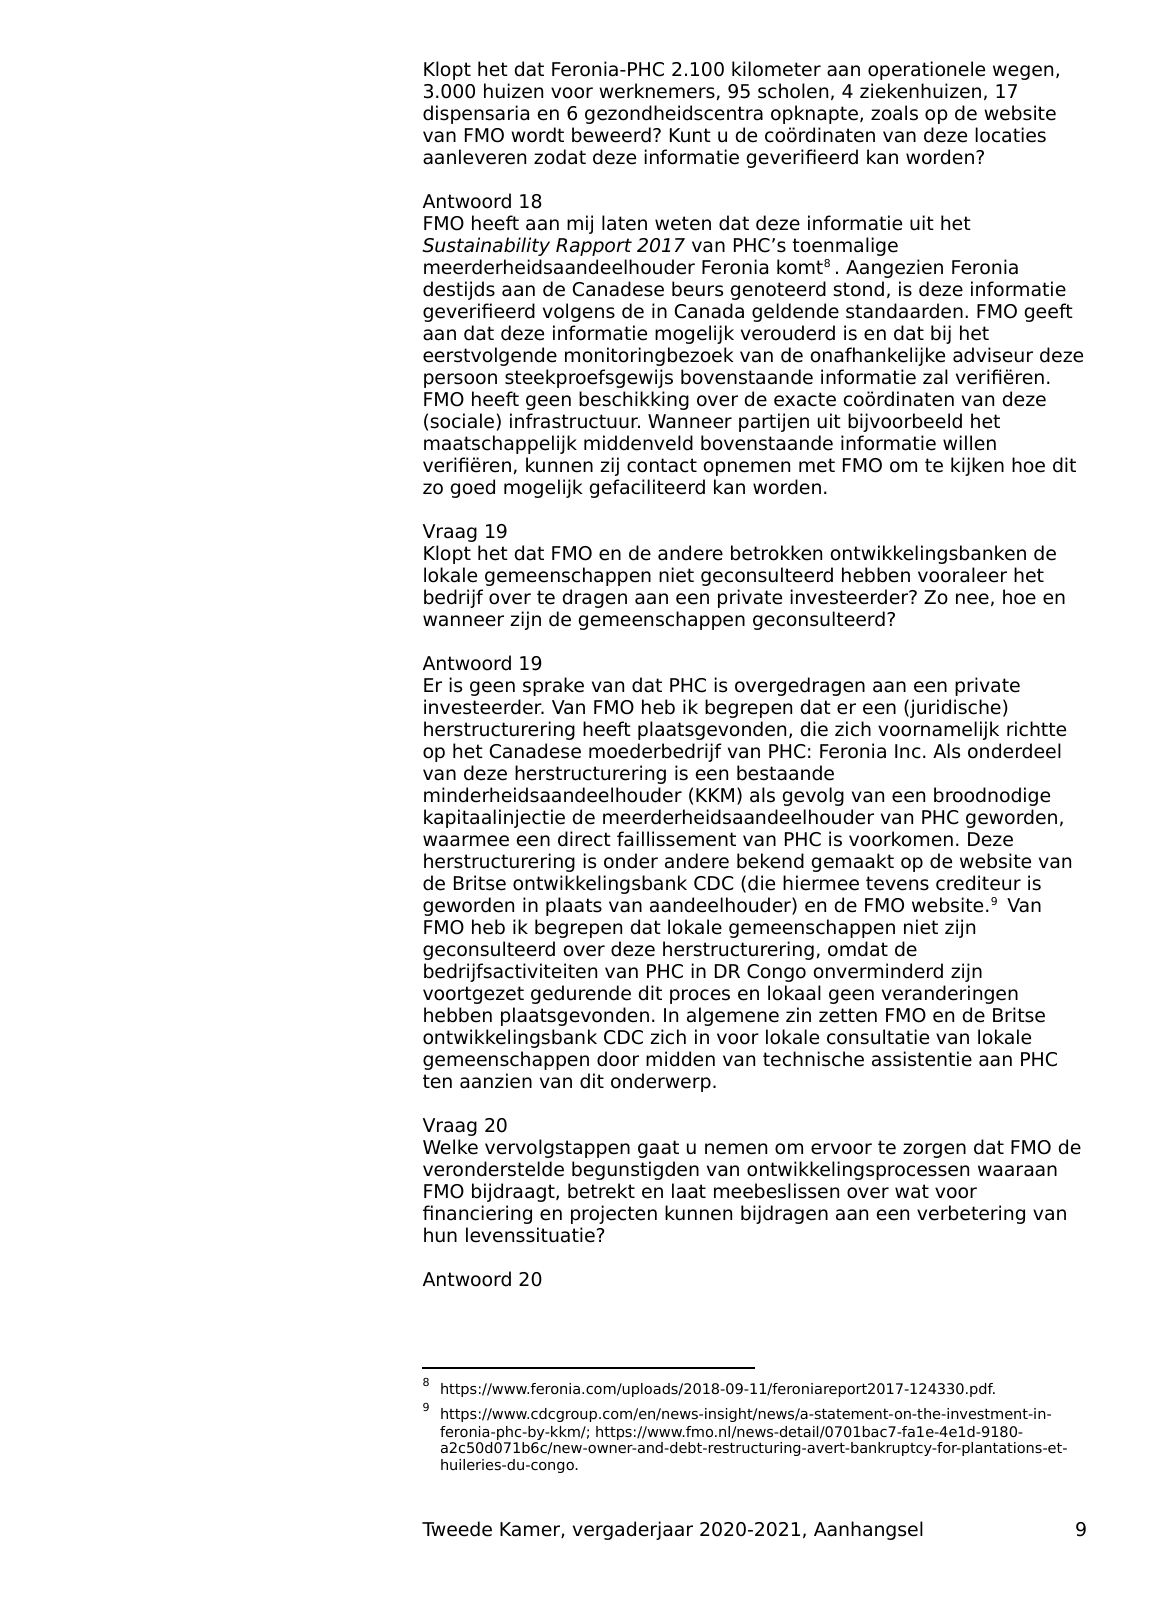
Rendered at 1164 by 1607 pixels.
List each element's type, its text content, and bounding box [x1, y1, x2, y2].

text Vraag 19 [422, 521, 1087, 543]
text FMO heeft aan mij laten weten dat deze informatie uit het Sustainability Rapport 2017 van PHC’s toenmalige meerderheidsaandeelhouder Feronia komt. Aangezien Feronia destijds aan de Canadese beurs genoteerd stond, is deze informatie geverifieerd volgens de in Canada geldende standaarden. FMO geeft aan dat deze informatie mogelijk verouderd is en dat bij het eerstvolgende monitoringbezoek van de onafhankelijke adviseur deze persoon steekproefsgewijs bovenstaande informatie zal verifiëren. [422, 213, 1087, 389]
text FMO heeft geen beschikking over de exacte coördinaten van deze (sociale) infrastructuur. Wanneer partijen uit bijvoorbeeld het maatschappelijk middenveld bovenstaande informatie willen verifiëren, kunnen zij contact opnemen met FMO om te kijken hoe dit zo goed mogelijk gefaciliteerd kan worden. [422, 389, 1087, 499]
text Vraag 20 [422, 1115, 1087, 1137]
text https://www.feronia.com/uploads/2018-09-11/feroniareport2017-124330.pdf. [422, 1377, 1087, 1399]
text Klopt het dat FMO en de andere betrokken ontwikkelingsbanken de lokale gemeenschappen niet geconsulteerd hebben vooraleer het bedrijf over te dragen aan een private investeerder? Zo nee, hoe en wanneer zijn de gemeenschappen geconsulteerd? [422, 543, 1087, 631]
text Klopt het dat Feronia-PHC 2.100 kilometer aan operationele wegen, 3.000 huizen voor werknemers, 95 scholen, 4 ziekenhuizen, 17 dispensaria en 6 gezondheidscentra opknapte, zoals op de website van FMO wordt beweerd? Kunt u de coördinaten van deze locaties aanleveren zodat deze informatie geverifieerd kan worden? [422, 59, 1087, 169]
text Antwoord 19 [422, 653, 1087, 675]
text Antwoord 18 [422, 191, 1087, 213]
text https://www.cdcgroup.com/en/news-insight/news/a-statement-on-the-investment-in-feronia-phc-by-kkm/; https://www.fmo.nl/news-detail/0701bac7-fa1e-4e1d-9180-a2c50d071b6c/new-owner-and-debt-restructuring-avert-bankruptcy-for-plantations-et-huileries-du-congo. [422, 1402, 1087, 1474]
text Er is geen sprake van dat PHC is overgedragen aan een private investeerder. Van FMO heb ik begrepen dat er een (juridische) herstructurering heeft plaatsgevonden, die zich voornamelijk richtte op het Canadese moederbedrijf van PHC: Feronia Inc. Als onderdeel van deze herstructurering is een bestaande minderheidsaandeelhouder (KKM) als gevolg van een broodnodige kapitaalinjectie de meerderheidsaandeelhouder van PHC geworden, waarmee een direct faillissement van PHC is voorkomen. Deze herstructurering is onder andere bekend gemaakt op de website van de Britse ontwikkelingsbank CDC (die hiermee tevens crediteur is geworden in plaats van aandeelhouder) en de FMO website. Van FMO heb ik begrepen dat lokale gemeenschappen niet zijn geconsulteerd over deze herstructurering, omdat de bedrijfsactiviteiten van PHC in DR Congo onverminderd zijn voortgezet gedurende dit proces en lokaal geen veranderingen hebben plaatsgevonden. In algemene zin zetten FMO en de Britse ontwikkelingsbank CDC zich in voor lokale consultatie van lokale gemeenschappen door midden van technische assistentie aan PHC ten aanzien van dit onderwerp. [422, 675, 1087, 1093]
text Welke vervolgstappen gaat u nemen om ervoor te zorgen dat FMO de veronderstelde begunstigden van ontwikkelingsprocessen waaraan FMO bijdraagt, betrekt en laat meebeslissen over wat voor financiering en projecten kunnen bijdragen aan een verbetering van hun levenssituatie? [422, 1137, 1087, 1247]
text Antwoord 20 [422, 1269, 1087, 1291]
